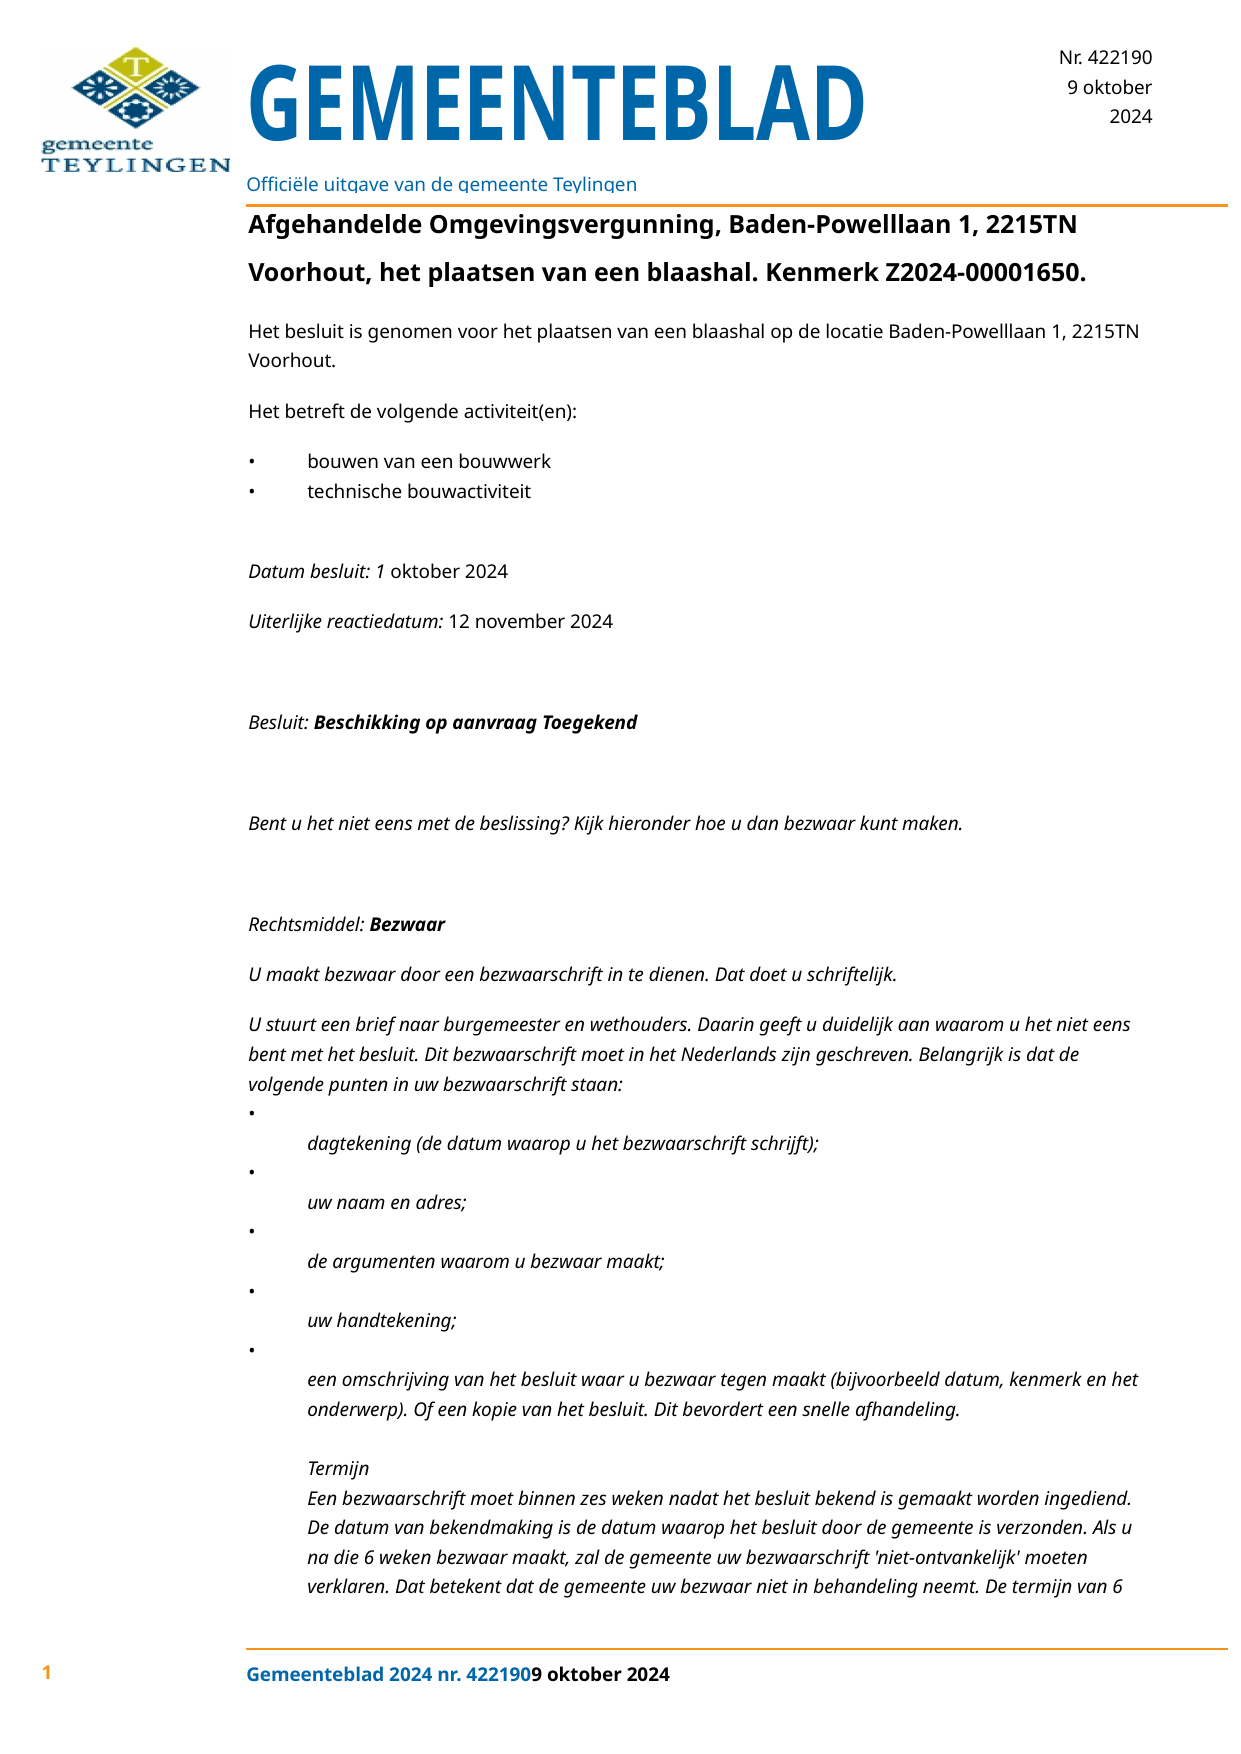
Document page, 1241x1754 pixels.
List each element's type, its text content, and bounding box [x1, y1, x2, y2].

picture [41, 47, 231, 172]
list dagtekening (de datum waarop u het bezwaarschrift schrijft); [248, 1130, 1152, 1156]
text Uiterlijke reactiedatum: 12 november 2024 [248, 608, 1152, 634]
text Bent u het niet eens met de beslissing? Kijk hieronder hoe u dan bezwaar kunt maken. [248, 810, 1152, 836]
text U stuurt een brief naar burgemeester en wethouders. Daarin geeft u duidelijk aan waarom u het niet eens bent met het besluit. Dit bezwaarschrift moet in het Nederlands zijn geschreven. Belangrijk is dat de volgende punten in uw bezwaarschrift staan: [248, 1012, 1152, 1097]
text Afgehandelde Omgevingsvergunning, Baden-Powelllaan 1, 2215TN Voorhout, het plaatsen van een blaashal. Kenmerk Z2024-00001650. [248, 207, 1152, 288]
text Het betreft de volgende activiteit(en): [248, 398, 1152, 424]
list de argumenten waarom u bezwaar maakt; [248, 1248, 1152, 1274]
list Een bezwaarschrift moet binnen zes weken nadat het besluit bekend is gemaakt worden ingediend. De datum van bekendmaking is de datum waarop het besluit door de gemeente is verzonden. Als u na die 6 weken bezwaar maakt, zal de gemeente uw bezwaarschrift 'niet-ontvankelijk' moeten verklaren. Dat betekent dat de gemeente uw bezwaar niet in behandeling neemt. De termijn van 6 [248, 1485, 1152, 1599]
text Rechtsmiddel: Bezwaar [248, 911, 1152, 937]
list uw naam en adres; [248, 1189, 1152, 1215]
text Besluit: Beschikking op aanvraag Toegekend [248, 709, 1152, 735]
list uw handtekening; [248, 1307, 1152, 1333]
text Datum besluit: 1 oktober 2024 [248, 558, 1152, 584]
list een omschrijving van het besluit waar u bezwaar tegen maakt (bijvoorbeeld datum, kenmerk en het onderwerp). Of een kopie van het besluit. Dit bevordert een snelle afhandeling. [248, 1367, 1152, 1422]
text U maakt bezwaar door een bezwaarschrift in te dienen. Dat doet u schriftelijk. [248, 961, 1152, 987]
list bouwen van een bouwwerk [248, 448, 1152, 474]
list Termijn [248, 1455, 1152, 1481]
text Het besluit is genomen voor het plaatsen van een blaashal op de locatie Baden-Powelllaan 1, 2215TN Voorhout. [248, 318, 1152, 373]
list technische bouwactiviteit [248, 478, 1152, 504]
